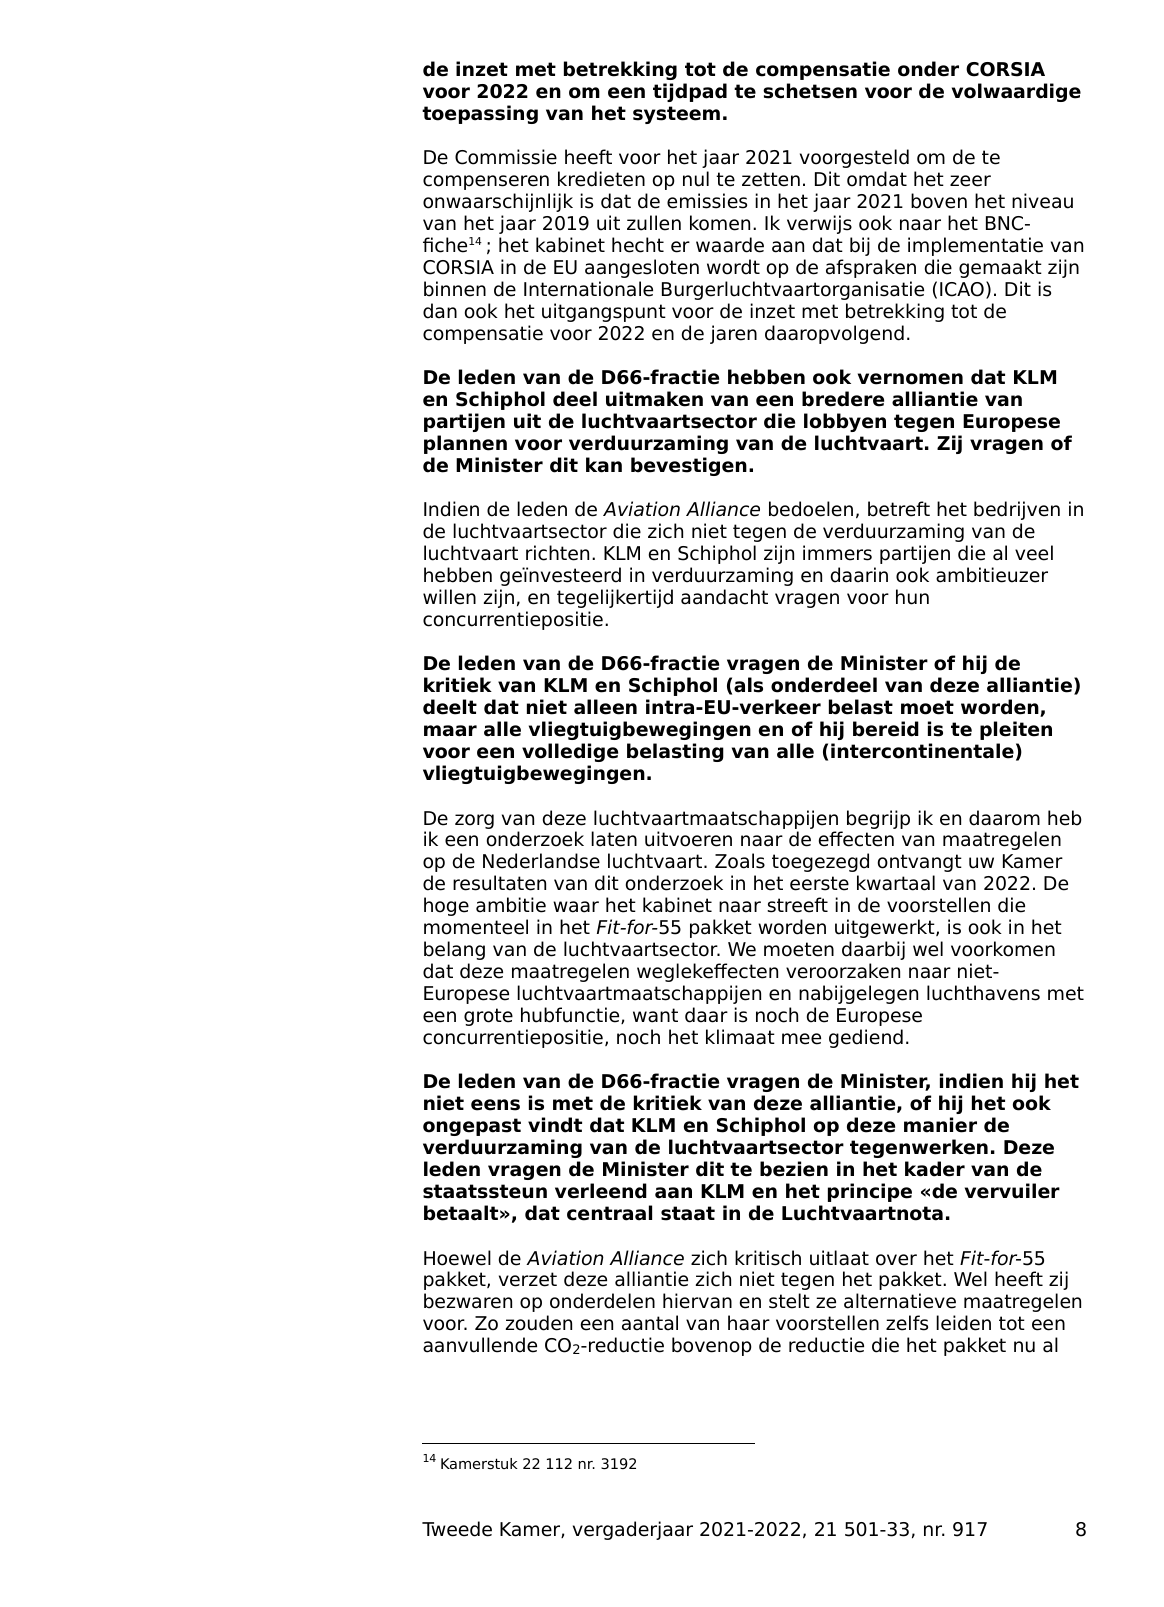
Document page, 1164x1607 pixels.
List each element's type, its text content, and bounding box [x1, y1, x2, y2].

text De leden van de D66-fractie vragen de Minister of hij de kritiek van KLM en Schiphol (als onderdeel van deze alliantie) deelt dat niet alleen intra-EU-verkeer belast moet worden, maar alle vliegtuigbewegingen en of hij bereid is te pleiten voor een volledige belasting van alle (intercontinentale) vliegtuigbewegingen. [422, 653, 1087, 785]
text de inzet met betrekking tot de compensatie onder CORSIA voor 2022 en om een tijdpad te schetsen voor de volwaardige toepassing van het systeem. [422, 59, 1087, 125]
text Hoewel de Aviation Alliance zich kritisch uitlaat over het Fit-for-55 pakket, verzet deze alliantie zich niet tegen het pakket. Wel heeft zij bezwaren op onderdelen hiervan en stelt ze alternatieve maatregelen voor. Zo zouden een aantal van haar voorstellen zelfs leiden tot een aanvullende CO2-reductie bovenop de reductie die het pakket nu al [422, 1247, 1087, 1357]
text Kamerstuk 22 112 nr. 3192 [422, 1452, 1087, 1474]
text De Commissie heeft voor het jaar 2021 voorgesteld om de te compenseren kredieten op nul te zetten. Dit omdat het zeer onwaarschijnlijk is dat de emissies in het jaar 2021 boven het niveau van het jaar 2019 uit zullen komen. Ik verwijs ook naar het BNC-fiche; het kabinet hecht er waarde aan dat bij de implementatie van CORSIA in de EU aangesloten wordt op de afspraken die gemaakt zijn binnen de Internationale Burgerluchtvaartorganisatie (ICAO). Dit is dan ook het uitgangspunt voor de inzet met betrekking tot de compensatie voor 2022 en de jaren daaropvolgend. [422, 147, 1087, 345]
text De zorg van deze luchtvaartmaatschappijen begrijp ik en daarom heb ik een onderzoek laten uitvoeren naar de effecten van maatregelen op de Nederlandse luchtvaart. Zoals toegezegd ontvangt uw Kamer de resultaten van dit onderzoek in het eerste kwartaal van 2022. De hoge ambitie waar het kabinet naar streeft in de voorstellen die momenteel in het Fit-for-55 pakket worden uitgewerkt, is ook in het belang van de luchtvaartsector. We moeten daarbij wel voorkomen dat deze maatregelen weglekeffecten veroorzaken naar niet-Europese luchtvaartmaatschappijen en nabijgelegen luchthavens met een grote hubfunctie, want daar is noch de Europese concurrentiepositie, noch het klimaat mee gediend. [422, 807, 1087, 1049]
text De leden van de D66-fractie vragen de Minister, indien hij het niet eens is met de kritiek van deze alliantie, of hij het ook ongepast vindt dat KLM en Schiphol op deze manier de verduurzaming van de luchtvaartsector tegenwerken. Deze leden vragen de Minister dit te bezien in het kader van de staatssteun verleend aan KLM en het principe «de vervuiler betaalt», dat centraal staat in de Luchtvaartnota. [422, 1071, 1087, 1225]
text Indien de leden de Aviation Alliance bedoelen, betreft het bedrijven in de luchtvaartsector die zich niet tegen de verduurzaming van de luchtvaart richten. KLM en Schiphol zijn immers partijen die al veel hebben geïnvesteerd in verduurzaming en daarin ook ambitieuzer willen zijn, en tegelijkertijd aandacht vragen voor hun concurrentiepositie. [422, 499, 1087, 631]
text De leden van de D66-fractie hebben ook vernomen dat KLM en Schiphol deel uitmaken van een bredere alliantie van partijen uit de luchtvaartsector die lobbyen tegen Europese plannen voor verduurzaming van de luchtvaart. Zij vragen of de Minister dit kan bevestigen. [422, 367, 1087, 477]
